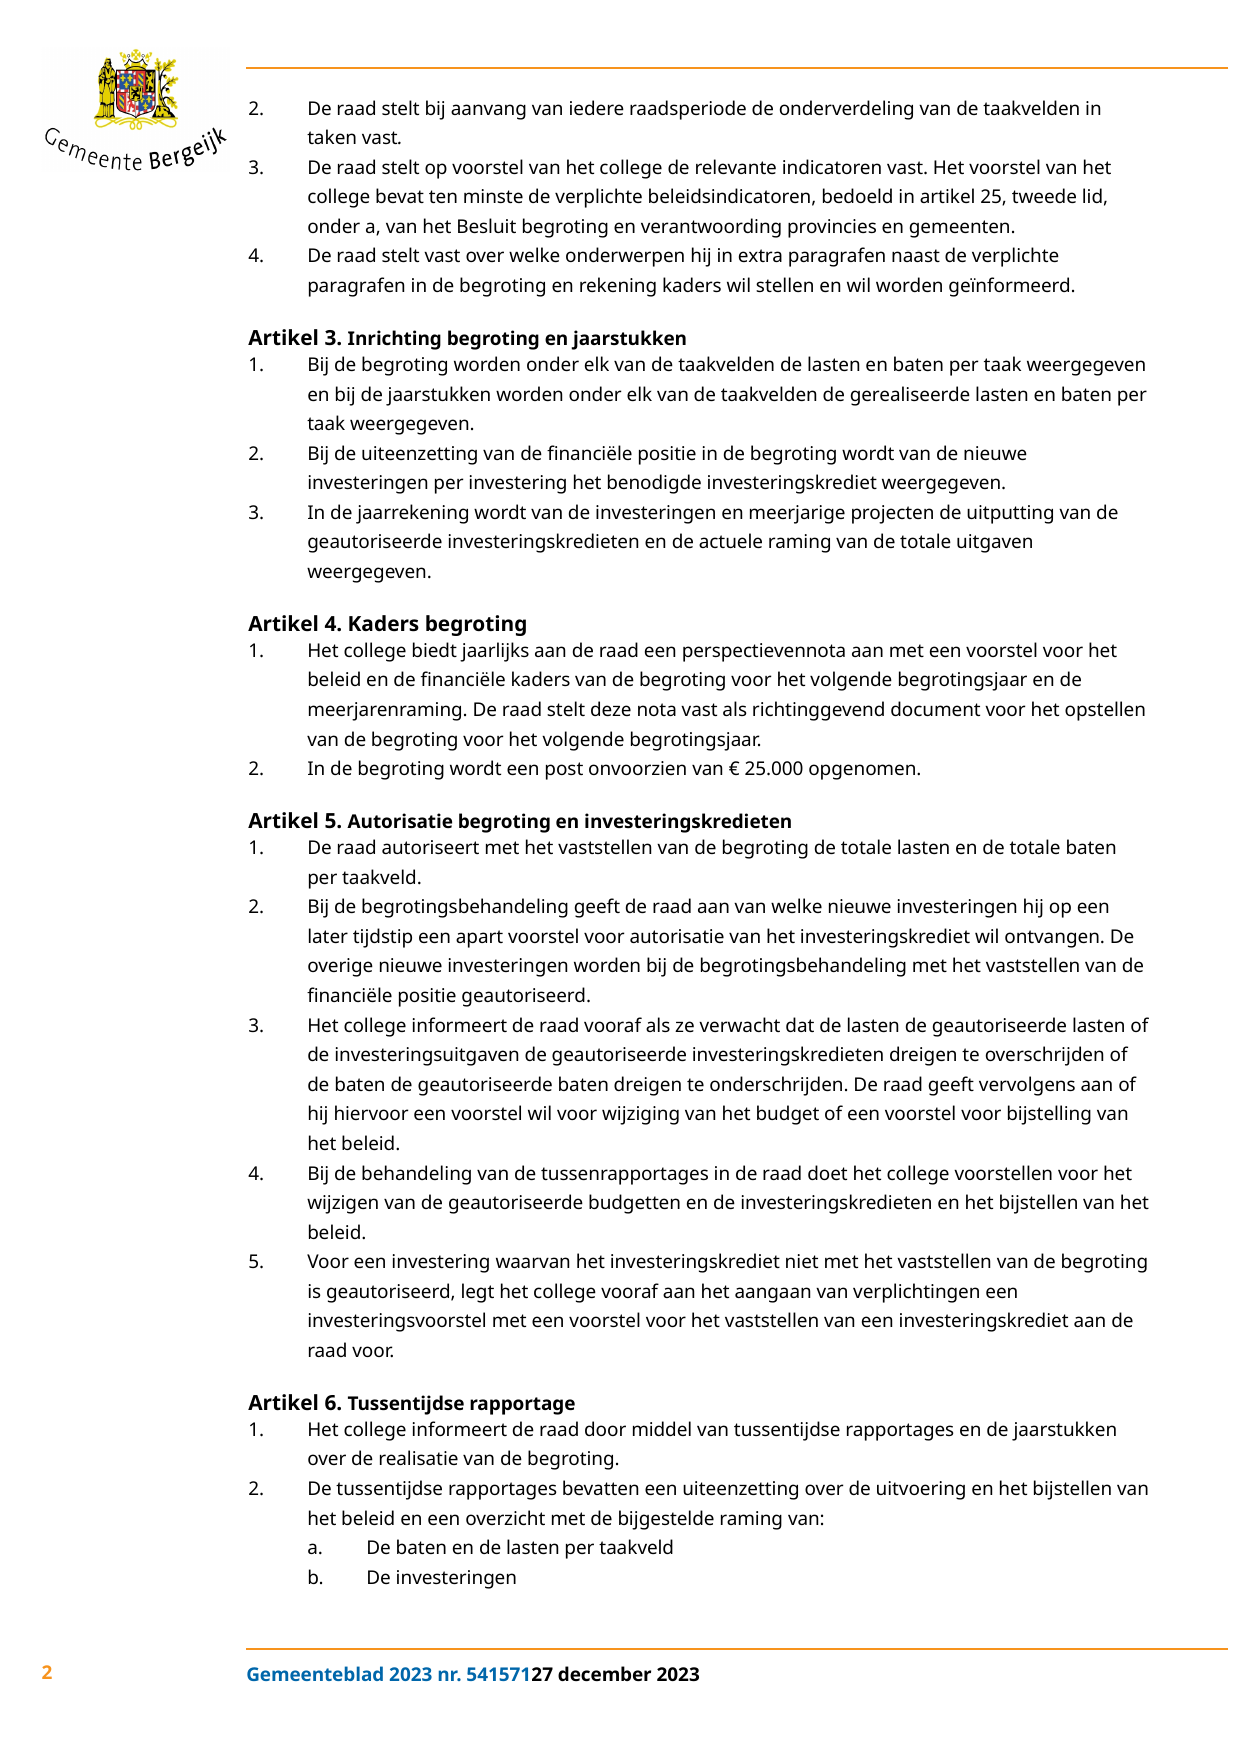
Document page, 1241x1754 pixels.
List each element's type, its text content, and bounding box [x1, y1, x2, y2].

list Voor een investering waarvan het investeringskrediet niet met het vaststellen van de begroting is geautoriseerd, legt het college vooraf aan het aangaan van verplichtingen een investeringsvoorstel met een voorstel voor het vaststellen van een investeringskrediet aan de raad voor. [248, 1248, 1152, 1363]
list Het college biedt jaarlijks aan de raad een perspectievennota aan met een voorstel voor het beleid en de financiële kaders van de begroting voor het volgende begrotingsjaar en de meerjarenraming. De raad stelt deze nota vast als richtinggevend document voor het opstellen van de begroting voor het volgende begrotingsjaar. [248, 637, 1152, 752]
list Het college informeert de raad vooraf als ze verwacht dat de lasten de geautoriseerde lasten of de investeringsuitgaven de geautoriseerde investeringskredieten dreigen te overschrijden of de baten de geautoriseerde baten dreigen te onderschrijden. De raad geeft vervolgens aan of hij hiervoor een voorstel wil voor wijziging van het budget of een voorstel voor bijstelling van het beleid. [248, 1012, 1152, 1156]
list De baten en de lasten per taakveld [307, 1534, 1152, 1560]
text Artikel 4. Kaders begroting [248, 609, 1152, 637]
list Bij de uiteenzetting van de financiële positie in de begroting wordt van de nieuwe investeringen per investering het benodigde investeringskrediet weergegeven. [248, 440, 1152, 495]
list De raad stelt op voorstel van het college de relevante indicatoren vast. Het voorstel van het college bevat ten minste de verplichte beleidsindicatoren, bedoeld in artikel 25, tweede lid, onder a, van het Besluit begroting en verantwoording provincies en gemeenten. [248, 154, 1152, 239]
list In de begroting wordt een post onvoorzien van € 25.000 opgenomen. [248, 755, 1152, 781]
list De tussentijdse rapportages bevatten een uiteenzetting over de uitvoering en het bijstellen van het beleid en een overzicht met de bijgestelde raming van: [248, 1475, 1152, 1531]
list De raad stelt vast over welke onderwerpen hij in extra paragrafen naast de verplichte paragrafen in de begroting en rekening kaders wil stellen en wil worden geïnformeerd. [248, 243, 1152, 298]
list De raad autoriseert met het vaststellen van de begroting de totale lasten en de totale baten per taakveld. [248, 834, 1152, 889]
list Bij de begrotingsbehandeling geeft de raad aan van welke nieuwe investeringen hij op een later tijdstip een apart voorstel voor autorisatie van het investeringskrediet wil ontvangen. De overige nieuwe investeringen worden bij de begrotingsbehandeling met het vaststellen van de financiële positie geautoriseerd. [248, 893, 1152, 1008]
list De raad stelt bij aanvang van iedere raadsperiode de onderverdeling van de taakvelden in taken vast. [248, 95, 1152, 150]
list De investeringen [307, 1564, 1152, 1590]
picture [41, 47, 231, 172]
text Artikel 6. Tussentijdse rapportage [248, 1388, 1152, 1416]
list Bij de begroting worden onder elk van de taakvelden de lasten en baten per taak weergegeven en bij de jaarstukken worden onder elk van de taakvelden de gerealiseerde lasten en baten per taak weergegeven. [248, 351, 1152, 436]
list Het college informeert de raad door middel van tussentijdse rapportages en de jaarstukken over de realisatie van de begroting. [248, 1416, 1152, 1471]
list Bij de behandeling van de tussenrapportages in de raad doet het college voorstellen voor het wijzigen van de geautoriseerde budgetten en de investeringskredieten en het bijstellen van het beleid. [248, 1160, 1152, 1244]
list In de jaarrekening wordt van de investeringen en meerjarige projecten de uitputting van de geautoriseerde investeringskredieten en de actuele raming van de totale uitgaven weergegeven. [248, 499, 1152, 584]
text Artikel 5. Autorisatie begroting en investeringskredieten [248, 806, 1152, 834]
text Artikel 3. Inrichting begroting en jaarstukken [248, 323, 1152, 351]
